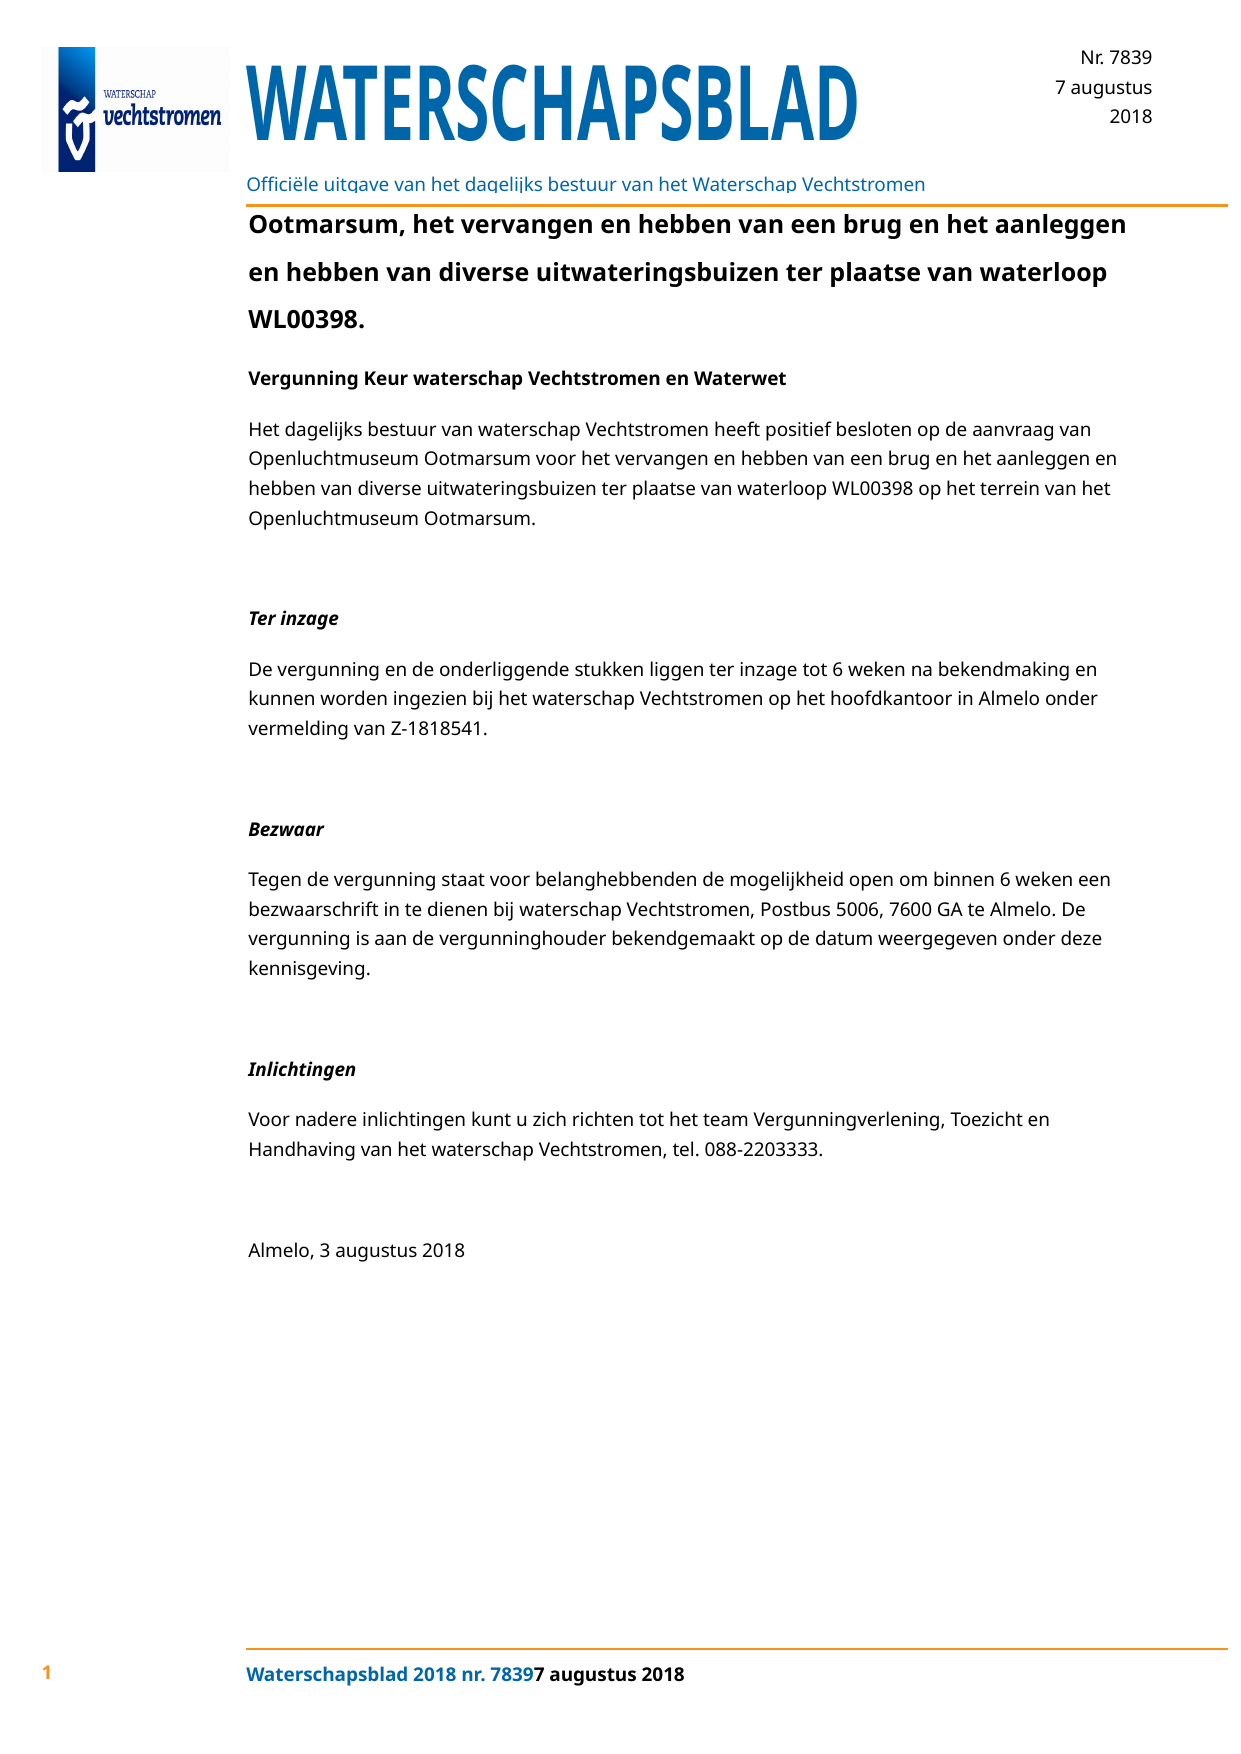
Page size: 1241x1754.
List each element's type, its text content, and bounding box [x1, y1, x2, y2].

text Bezwaar [248, 816, 1152, 842]
text De vergunning en de onderliggende stukken liggen ter inzage tot 6 weken na bekendmaking en kunnen worden ingezien bij het waterschap Vechtstromen op het hoofdkantoor in Almelo onder vermelding van Z-1818541. [248, 656, 1152, 741]
picture [41, 47, 231, 172]
text Almelo, 3 augustus 2018 [248, 1237, 1152, 1262]
text Ter inzage [248, 606, 1152, 631]
text Ootmarsum, het vervangen en hebben van een brug en het aanleggen en hebben van diverse uitwateringsbuizen ter plaatse van waterloop WL00398. [248, 207, 1152, 336]
text Vergunning Keur waterschap Vechtstromen en Waterwet [248, 366, 1152, 391]
text Het dagelijks bestuur van waterschap Vechtstromen heeft positief besloten op de aanvraag van Openluchtmuseum Ootmarsum voor het vervangen en hebben van een brug en het aanleggen en hebben van diverse uitwateringsbuizen ter plaatse van waterloop WL00398 op het terrein van het Openluchtmuseum Ootmarsum. [248, 416, 1152, 530]
text Voor nadere inlichtingen kunt u zich richten tot het team Vergunningverlening, Toezicht en Handhaving van het waterschap Vechtstromen, tel. 088-2203333. [248, 1106, 1152, 1162]
text Inlichtingen [248, 1056, 1152, 1082]
text Tegen de vergunning staat voor belanghebbenden de mogelijkheid open om binnen 6 weken een bezwaarschrift in te dienen bij waterschap Vechtstromen, Postbus 5006, 7600 GA te Almelo. De vergunning is aan de vergunninghouder bekendgemaakt op de datum weergegeven onder deze kennisgeving. [248, 866, 1152, 981]
